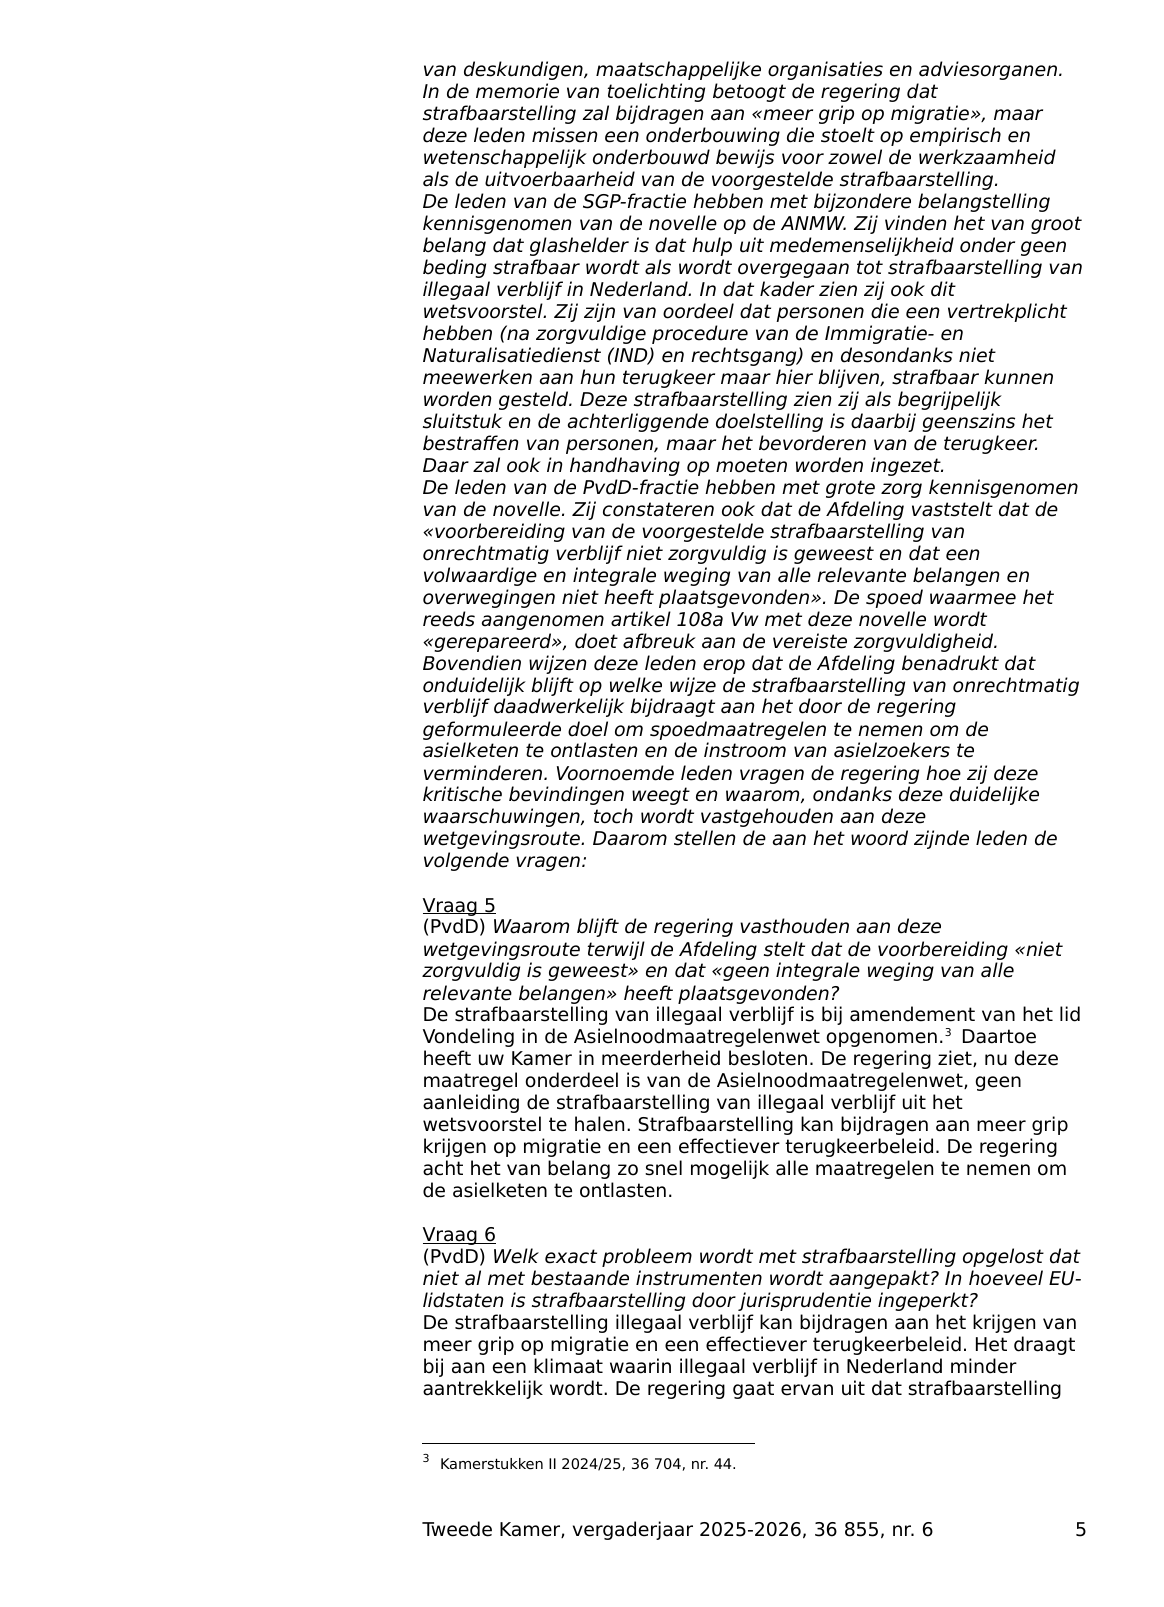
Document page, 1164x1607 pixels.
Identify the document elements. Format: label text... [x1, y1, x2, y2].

text Vraag 5 [422, 894, 1087, 916]
text Vraag 6 [422, 1224, 1087, 1246]
text (PvdD) Waarom blijft de regering vasthouden aan deze wetgevingsroute terwijl de Afdeling stelt dat de voorbereiding «niet zorgvuldig is geweest» en dat «geen integrale weging van alle relevante belangen» heeft plaatsgevonden? [422, 916, 1087, 1004]
text Kamerstukken II 2024/25, 36 704, nr. 44. [422, 1452, 1087, 1474]
text De strafbaarstelling van illegaal verblijf is bij amendement van het lid Vondeling in de Asielnoodmaatregelenwet opgenomen. Daartoe heeft uw Kamer in meerderheid besloten. De regering ziet, nu deze maatregel onderdeel is van de Asielnoodmaatregelenwet, geen aanleiding de strafbaarstelling van illegaal verblijf uit het wetsvoorstel te halen. Strafbaarstelling kan bijdragen aan meer grip krijgen op migratie en een effectiever terugkeerbeleid. De regering acht het van belang zo snel mogelijk alle maatregelen te nemen om de asielketen te ontlasten. [422, 1004, 1087, 1202]
text (PvdD) Welk exact probleem wordt met strafbaarstelling opgelost dat niet al met bestaande instrumenten wordt aangepakt? In hoeveel EU-lidstaten is strafbaarstelling door jurisprudentie ingeperkt? [422, 1246, 1087, 1312]
text De leden van de SGP-fractie hebben met bijzondere belangstelling kennisgenomen van de novelle op de ANMW. Zij vinden het van groot belang dat glashelder is dat hulp uit medemenselijkheid onder geen beding strafbaar wordt als wordt overgegaan tot strafbaarstelling van illegaal verblijf in Nederland. In dat kader zien zij ook dit wetsvoorstel. Zij zijn van oordeel dat personen die een vertrekplicht hebben (na zorgvuldige procedure van de Immigratie- en Naturalisatiedienst (IND) en rechtsgang) en desondanks niet meewerken aan hun terugkeer maar hier blijven, strafbaar kunnen worden gesteld. Deze strafbaarstelling zien zij als begrijpelijk sluitstuk en de achterliggende doelstelling is daarbij geenszins het bestraffen van personen, maar het bevorderen van de terugkeer. Daar zal ook in handhaving op moeten worden ingezet. [422, 191, 1087, 477]
text De leden van de PvdD-fractie hebben met grote zorg kennisgenomen van de novelle. Zij constateren ook dat de Afdeling vaststelt dat de «voorbereiding van de voorgestelde strafbaarstelling van onrechtmatig verblijf niet zorgvuldig is geweest en dat een volwaardige en integrale weging van alle relevante belangen en overwegingen niet heeft plaatsgevonden». De spoed waarmee het reeds aangenomen artikel 108a Vw met deze novelle wordt «gerepareerd», doet afbreuk aan de vereiste zorgvuldigheid. Bovendien wijzen deze leden erop dat de Afdeling benadrukt dat onduidelijk blijft op welke wijze de strafbaarstelling van onrechtmatig verblijf daadwerkelijk bijdraagt aan het door de regering geformuleerde doel om spoedmaatregelen te nemen om de asielketen te ontlasten en de instroom van asielzoekers te verminderen. Voornoemde leden vragen de regering hoe zij deze kritische bevindingen weegt en waarom, ondanks deze duidelijke waarschuwingen, toch wordt vastgehouden aan deze wetgevingsroute. Daarom stellen de aan het woord zijnde leden de volgende vragen: [422, 477, 1087, 872]
text van deskundigen, maatschappelijke organisaties en adviesorganen. In de memorie van toelichting betoogt de regering dat strafbaarstelling zal bijdragen aan «meer grip op migratie», maar deze leden missen een onderbouwing die stoelt op empirisch en wetenschappelijk onderbouwd bewijs voor zowel de werkzaamheid als de uitvoerbaarheid van de voorgestelde strafbaarstelling. [422, 59, 1087, 191]
text De strafbaarstelling illegaal verblijf kan bijdragen aan het krijgen van meer grip op migratie en een effectiever terugkeerbeleid. Het draagt bij aan een klimaat waarin illegaal verblijf in Nederland minder aantrekkelijk wordt. De regering gaat ervan uit dat strafbaarstelling [422, 1312, 1087, 1400]
